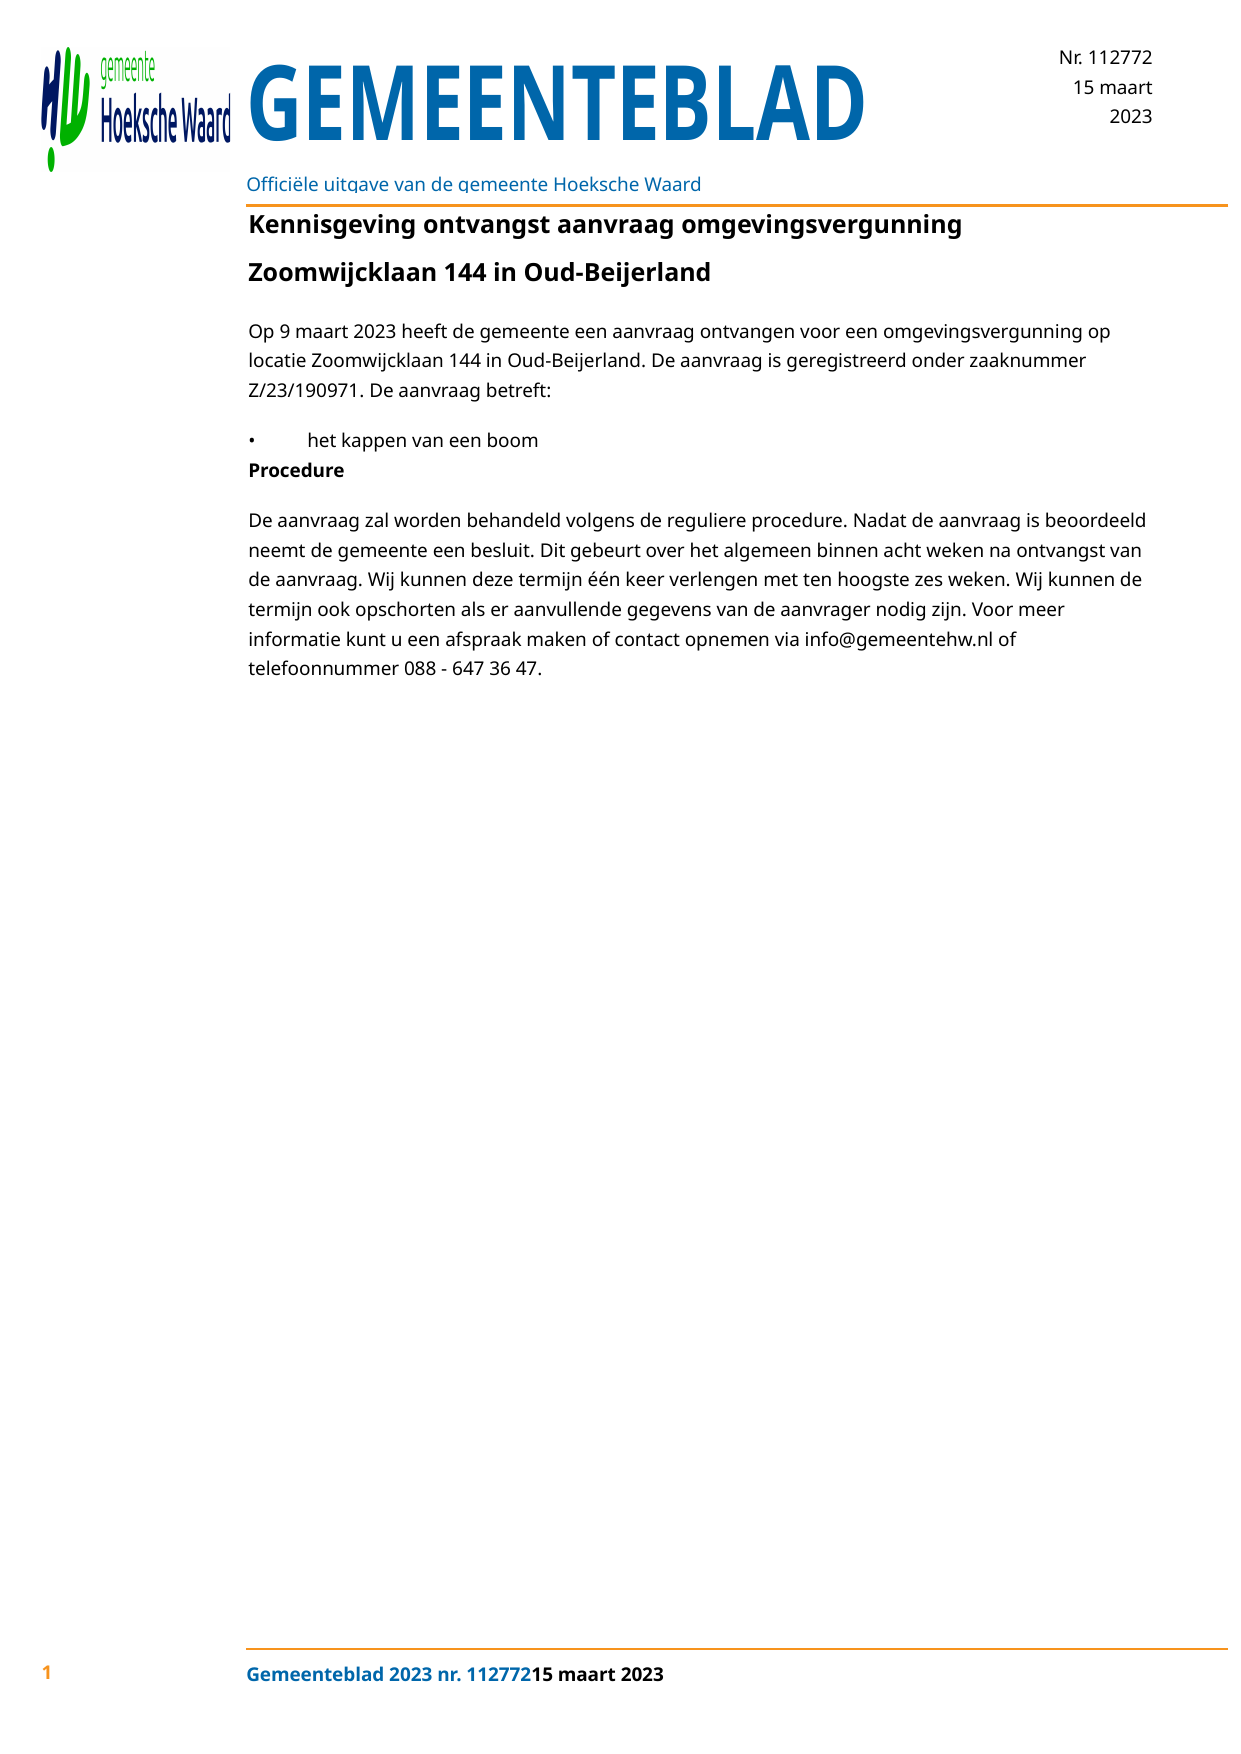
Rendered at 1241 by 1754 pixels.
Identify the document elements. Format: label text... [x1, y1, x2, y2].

list het kappen van een boom [248, 427, 1152, 453]
text Kennisgeving ontvangst aanvraag omgevingsvergunning Zoomwijcklaan 144 in Oud-Beijerland [248, 207, 1152, 288]
text Procedure [248, 457, 1152, 483]
text Op 9 maart 2023 heeft de gemeente een aanvraag ontvangen voor een omgevingsvergunning op locatie Zoomwijcklaan 144 in Oud-Beijerland. De aanvraag is geregistreerd onder zaaknummer Z/23/190971. De aanvraag betreft: [248, 318, 1152, 403]
text De aanvraag zal worden behandeld volgens de reguliere procedure. Nadat de aanvraag is beoordeeld neemt de gemeente een besluit. Dit gebeurt over het algemeen binnen acht weken na ontvangst van de aanvraag. Wij kunnen deze termijn één keer verlengen met ten hoogste zes weken. Wij kunnen de termijn ook opschorten als er aanvullende gegevens van de aanvrager nodig zijn. Voor meer informatie kunt u een afspraak maken of contact opnemen via info@gemeentehw.nl of telefoonnummer 088 - 647 36 47. [248, 507, 1152, 681]
picture [41, 47, 231, 172]
